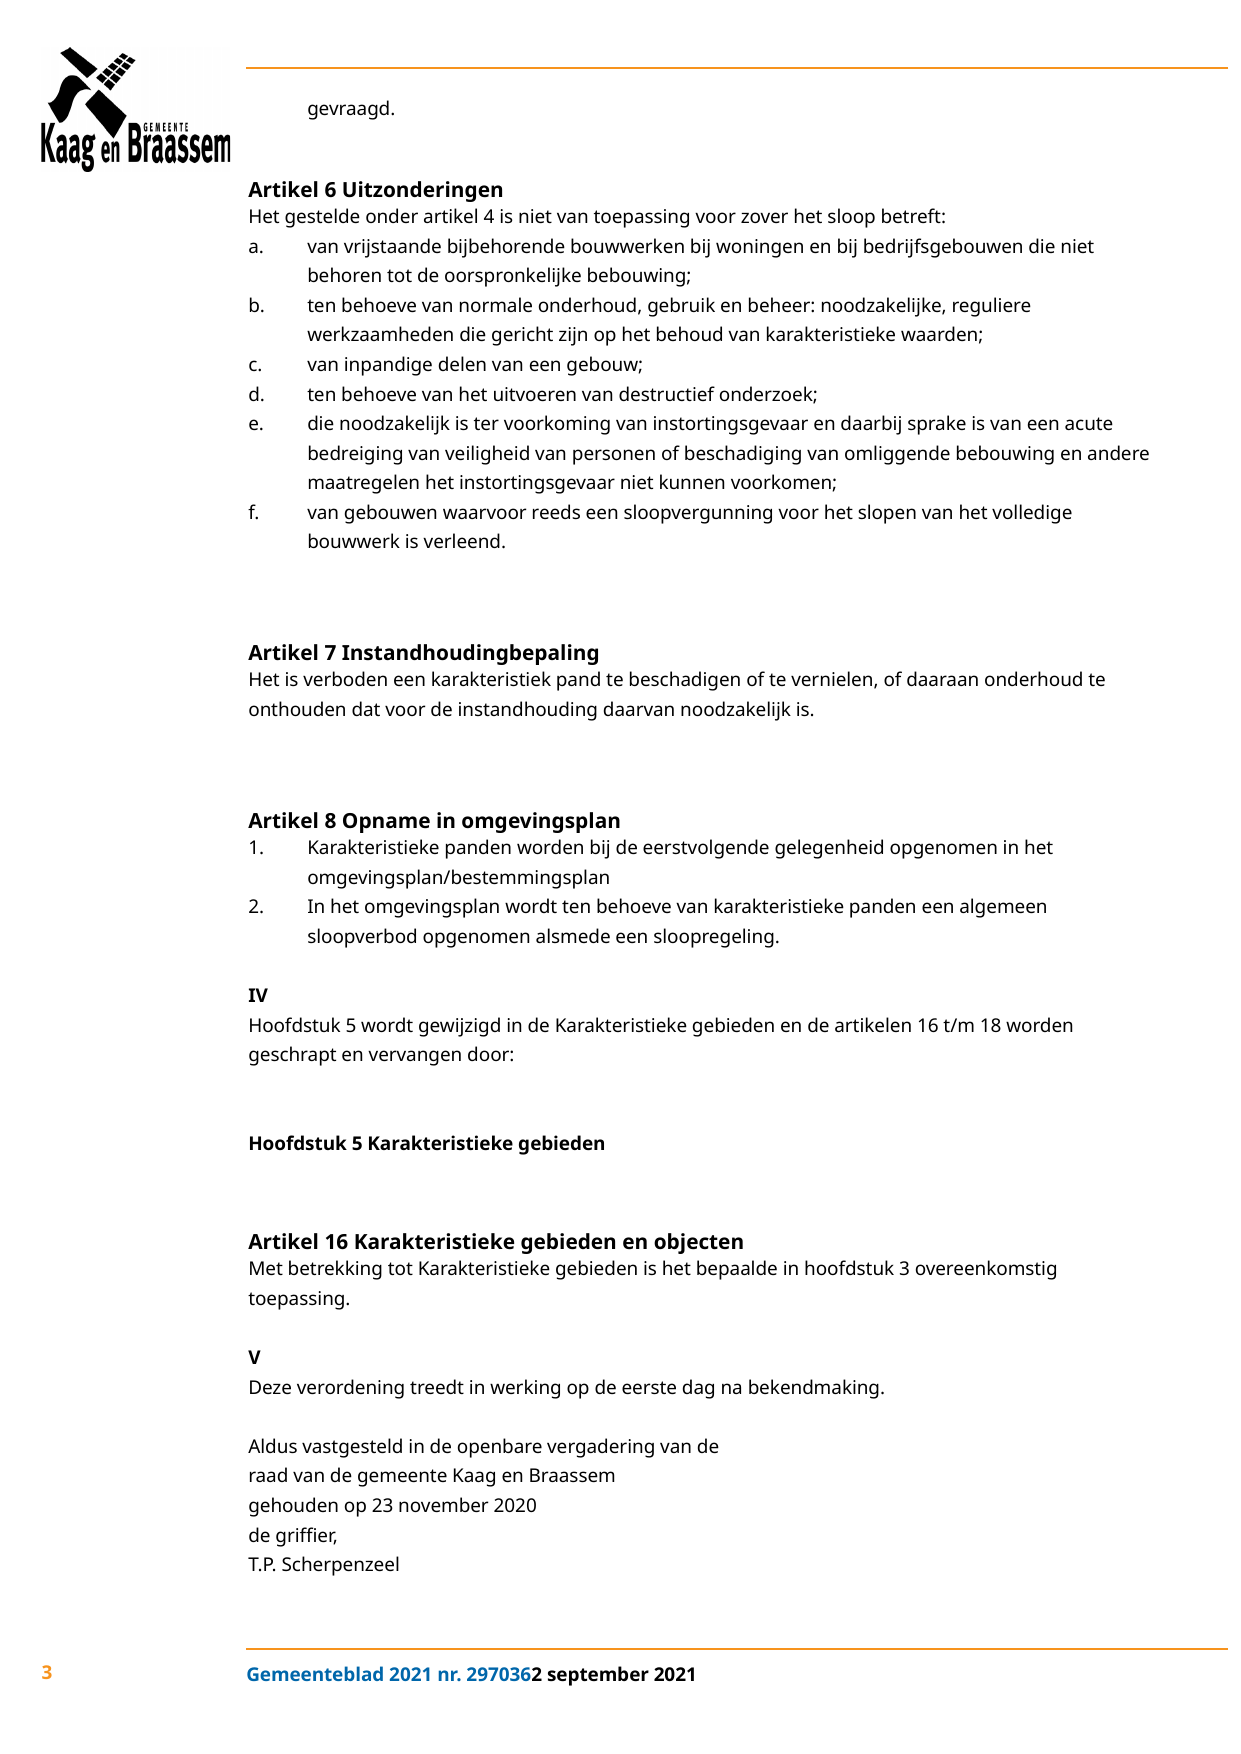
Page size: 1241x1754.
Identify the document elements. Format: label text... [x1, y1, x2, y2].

list ten behoeve van normale onderhoud, gebruik en beheer: noodzakelijke, reguliere werkzaamheden die gericht zijn op het behoud van karakteristieke waarden; [248, 292, 1152, 347]
text gehouden op 23 november 2020 [248, 1492, 1152, 1518]
text raad van de gemeente Kaag en Braassem [248, 1463, 1152, 1488]
text Het is verboden een karakteristiek pand te beschadigen of te vernielen, of daaraan onderhoud te onthouden dat voor de instandhouding daarvan noodzakelijk is. [248, 667, 1152, 722]
list ten behoeve van het uitvoeren van destructief onderzoek; [248, 381, 1152, 406]
text T.P. Scherpenzeel [248, 1551, 1152, 1577]
text Deze verordening treedt in werking op de eerste dag na bekendmaking. [248, 1374, 1152, 1399]
text Met betrekking tot Karakteristieke gebieden is het bepaalde in hoofdstuk 3 overeenkomstig toepassing. [248, 1256, 1152, 1311]
list gevraagd. [248, 95, 1152, 121]
text Artikel 6 Uitzonderingen [248, 175, 1152, 203]
list die noodzakelijk is ter voorkoming van instortingsgevaar en daarbij sprake is van een acute bedreiging van veiligheid van personen of beschadiging van omliggende bebouwing en andere maatregelen het instortingsgevaar niet kunnen voorkomen; [248, 410, 1152, 495]
text Hoofdstuk 5 Karakteristieke gebieden [248, 1130, 1152, 1156]
text de griffier, [248, 1522, 1152, 1547]
picture [41, 47, 231, 172]
text Hoofdstuk 5 wordt gewijzigd in de Karakteristieke gebieden en de artikelen 16 t/m 18 worden geschrapt en vervangen door: [248, 1012, 1152, 1067]
text Aldus vastgesteld in de openbare vergadering van de [248, 1433, 1152, 1459]
list van gebouwen waarvoor reeds een sloopvergunning voor het slopen van het volledige bouwwerk is verleend. [248, 499, 1152, 554]
list van vrijstaande bijbehorende bouwwerken bij woningen en bij bedrijfsgebouwen die niet behoren tot de oorspronkelijke bebouwing; [248, 233, 1152, 288]
text IV [248, 982, 1152, 1008]
text Artikel 8 Opname in omgevingsplan [248, 806, 1152, 834]
list van inpandige delen van een gebouw; [248, 351, 1152, 377]
list In het omgevingsplan wordt ten behoeve van karakteristieke panden een algemeen sloopverbod opgenomen alsmede een sloopregeling. [248, 893, 1152, 949]
text Artikel 16 Karakteristieke gebieden en objecten [248, 1227, 1152, 1256]
text Artikel 7 Instandhoudingbepaling [248, 638, 1152, 667]
text V [248, 1344, 1152, 1370]
text Het gestelde onder artikel 4 is niet van toepassing voor zover het sloop betreft: [248, 203, 1152, 229]
list Karakteristieke panden worden bij de eerstvolgende gelegenheid opgenomen in het omgevingsplan/bestemmingsplan [248, 834, 1152, 889]
